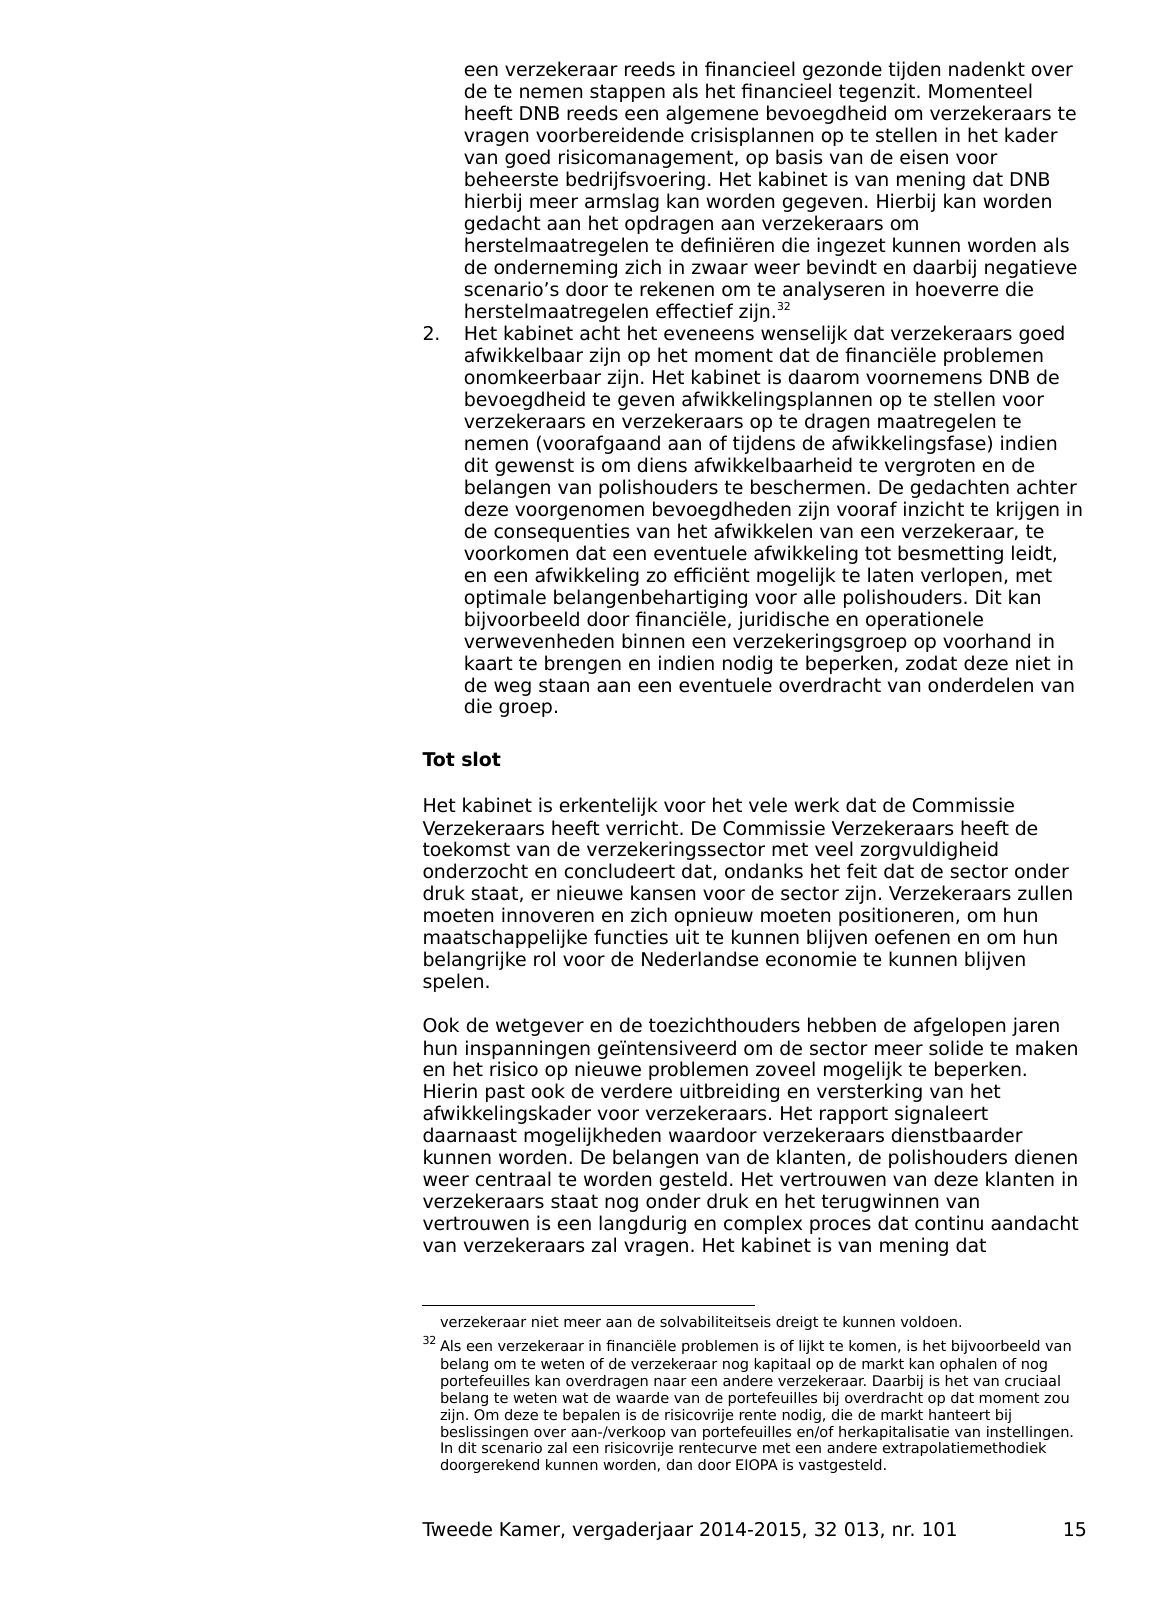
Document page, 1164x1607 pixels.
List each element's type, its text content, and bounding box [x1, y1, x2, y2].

text Als een verzekeraar in financiële problemen is of lijkt te komen, is het bijvoorbeeld van belang om te weten of de verzekeraar nog kapitaal op de markt kan ophalen of nog portefeuilles kan overdragen naar een andere verzekeraar. Daarbij is het van cruciaal belang te weten wat de waarde van de portefeuilles bij overdracht op dat moment zou zijn. Om deze te bepalen is de risicovrije rente nodig, die de markt hanteert bij beslissingen over aan-/verkoop van portefeuilles en/of herkapitalisatie van instellingen. In dit scenario zal een risicovrije rentecurve met een andere extrapolatiemethodiek doorgerekend kunnen worden, dan door EIOPA is vastgesteld. [422, 1334, 1087, 1474]
text 2. Het kabinet acht het eveneens wenselijk dat verzekeraars goed afwikkelbaar zijn op het moment dat de financiële problemen onomkeerbaar zijn. Het kabinet is daarom voornemens DNB de bevoegdheid te geven afwikkelingsplannen op te stellen voor verzekeraars en verzekeraars op te dragen maatregelen te nemen (voorafgaand aan of tijdens de afwikkelingsfase) indien dit gewenst is om diens afwikkelbaarheid te vergroten en de belangen van polishouders te beschermen. De gedachten achter deze voorgenomen bevoegdheden zijn vooraf inzicht te krijgen in de consequenties van het afwikkelen van een verzekeraar, te voorkomen dat een eventuele afwikkeling tot besmetting leidt, en een afwikkeling zo efficiënt mogelijk te laten verlopen, met optimale belangenbehartiging voor alle polishouders. Dit kan bijvoorbeeld door financiële, juridische en operationele verwevenheden binnen een verzekeringsgroep op voorhand in kaart te brengen en indien nodig te beperken, zodat deze niet in de weg staan aan een eventuele overdracht van onderdelen van die groep. [422, 323, 1087, 718]
text Ook de wetgever en de toezichthouders hebben de afgelopen jaren hun inspanningen geïntensiveerd om de sector meer solide te maken en het risico op nieuwe problemen zoveel mogelijk te beperken. Hierin past ook de verdere uitbreiding en versterking van het afwikkelingskader voor verzekeraars. Het rapport signaleert daarnaast mogelijkheden waardoor verzekeraars dienstbaarder kunnen worden. De belangen van de klanten, de polishouders dienen weer centraal te worden gesteld. Het vertrouwen van deze klanten in verzekeraars staat nog onder druk en het terugwinnen van vertrouwen is een langdurig en complex proces dat continu aandacht van verzekeraars zal vragen. Het kabinet is van mening dat [422, 1015, 1087, 1257]
text verzekeraar niet meer aan de solvabiliteitseis dreigt te kunnen voldoen. [422, 1314, 1087, 1331]
subtitle Tot slot [422, 748, 1087, 770]
text Het kabinet is erkentelijk voor het vele werk dat de Commissie Verzekeraars heeft verricht. De Commissie Verzekeraars heeft de toekomst van de verzekeringssector met veel zorgvuldigheid onderzocht en concludeert dat, ondanks het feit dat de sector onder druk staat, er nieuwe kansen voor de sector zijn. Verzekeraars zullen moeten innoveren en zich opnieuw moeten positioneren, om hun maatschappelijke functies uit te kunnen blijven oefenen en om hun belangrijke rol voor de Nederlandse economie te kunnen blijven spelen. [422, 795, 1087, 993]
text een verzekeraar reeds in financieel gezonde tijden nadenkt over de te nemen stappen als het financieel tegenzit. Momenteel heeft DNB reeds een algemene bevoegdheid om verzekeraars te vragen voorbereidende crisisplannen op te stellen in het kader van goed risicomanagement, op basis van de eisen voor beheerste bedrijfsvoering. Het kabinet is van mening dat DNB hierbij meer armslag kan worden gegeven. Hierbij kan worden gedacht aan het opdragen aan verzekeraars om herstelmaatregelen te definiëren die ingezet kunnen worden als de onderneming zich in zwaar weer bevindt en daarbij negatieve scenario’s door te rekenen om te analyseren in hoeverre die herstelmaatregelen effectief zijn. [422, 59, 1087, 323]
